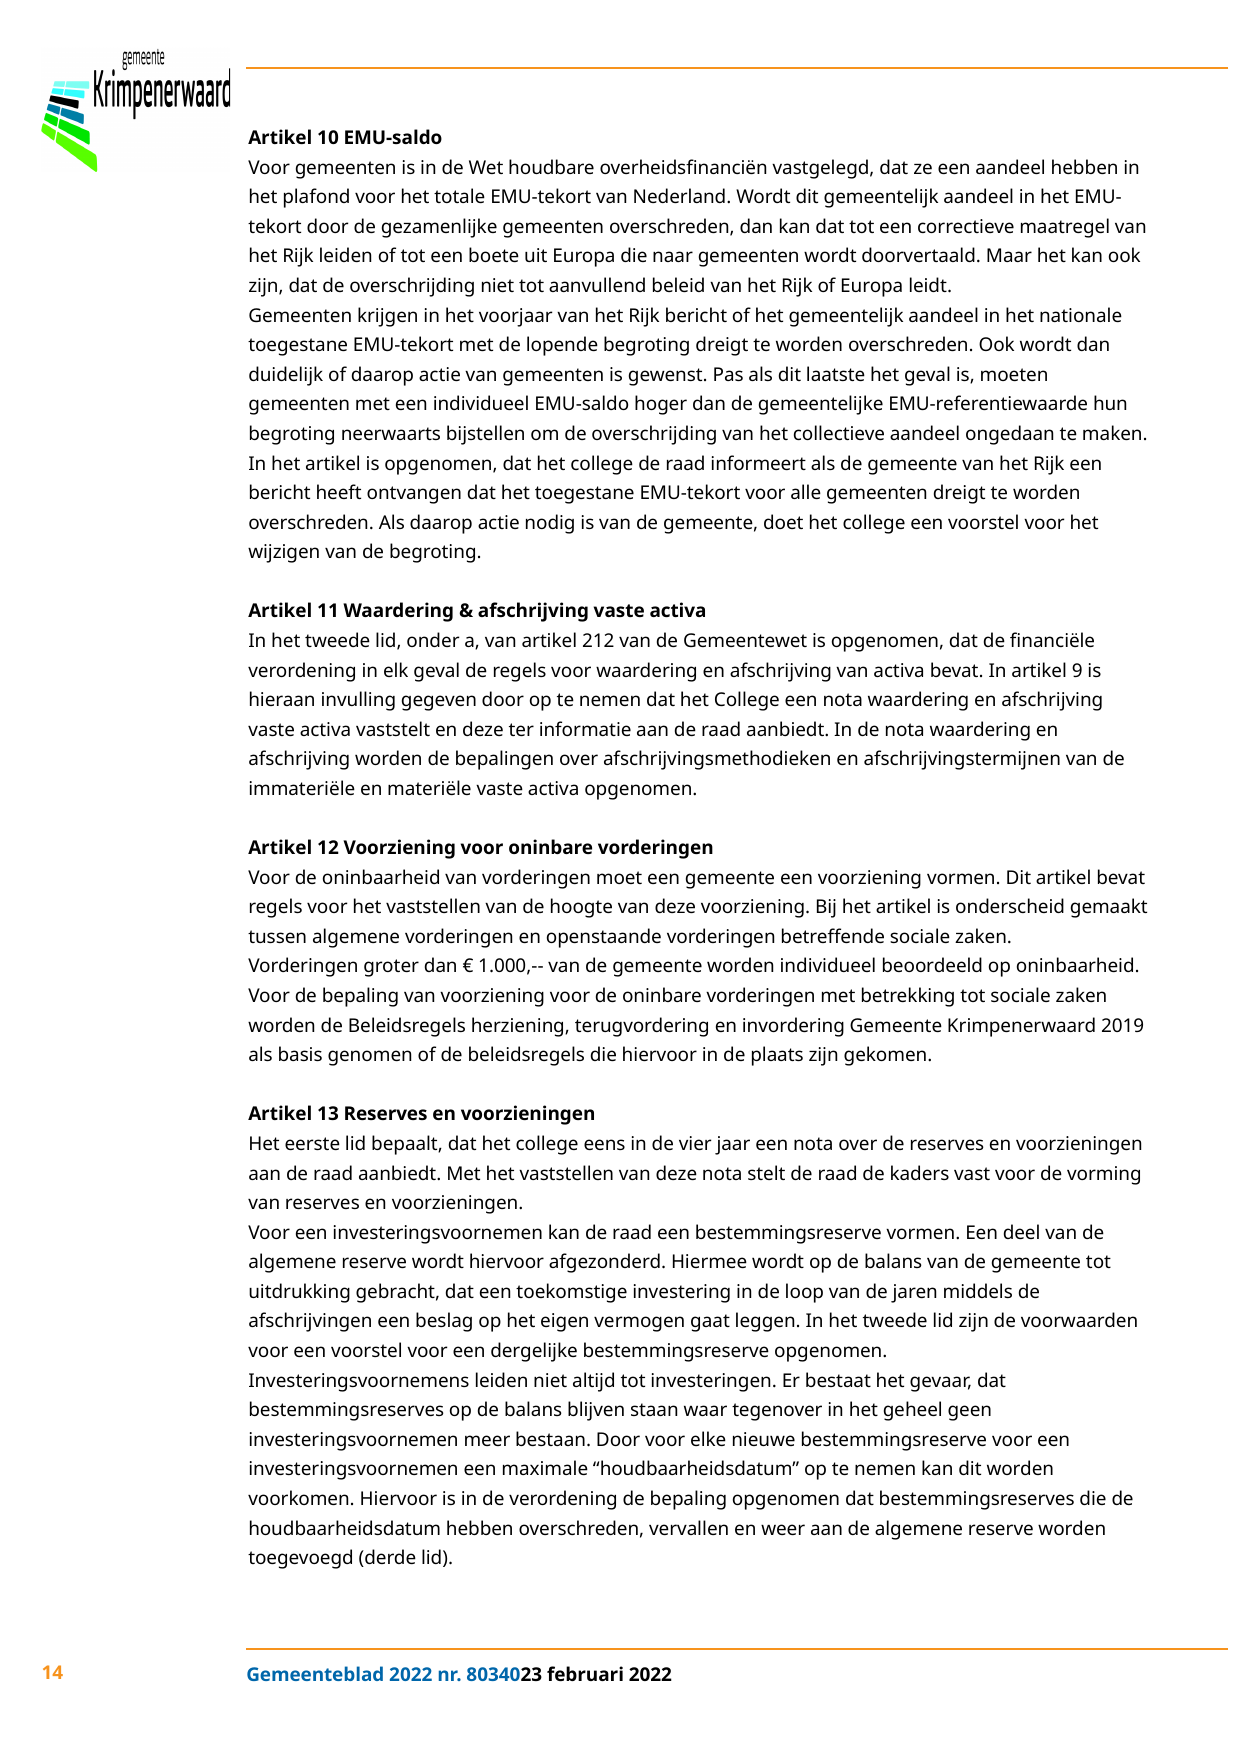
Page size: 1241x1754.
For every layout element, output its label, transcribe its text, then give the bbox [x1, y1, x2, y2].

text Artikel 13 Reserves en voorzieningen [248, 1101, 1152, 1126]
text Voor de oninbaarheid van vorderingen moet een gemeente een voorziening vormen. Dit artikel bevat regels voor het vaststellen van de hoogte van deze voorziening. Bij het artikel is onderscheid gemaakt tussen algemene vorderingen en openstaande vorderingen betreffende sociale zaken. [248, 864, 1152, 949]
text Artikel 12 Voorziening voor oninbare vorderingen [248, 834, 1152, 860]
text Vorderingen groter dan € 1.000,-- van de gemeente worden individueel beoordeeld op oninbaarheid. Voor de bepaling van voorziening voor de oninbare vorderingen met betrekking tot sociale zaken worden de Beleidsregels herziening, terugvordering en invordering Gemeente Krimpenerwaard 2019 als basis genomen of de beleidsregels die hiervoor in de plaats zijn gekomen. [248, 953, 1152, 1067]
text Artikel 10 EMU-saldo [248, 124, 1152, 150]
picture [41, 47, 231, 172]
text In het artikel is opgenomen, dat het college de raad informeert als de gemeente van het Rijk een bericht heeft ontvangen dat het toegestane EMU-tekort voor alle gemeenten dreigt te worden overschreden. Als daarop actie nodig is van de gemeente, doet het college een voorstel voor het wijzigen van de begroting. [248, 450, 1152, 564]
text Voor een investeringsvoornemen kan de raad een bestemmingsreserve vormen. Een deel van de algemene reserve wordt hiervoor afgezonderd. Hiermee wordt op de balans van de gemeente tot uitdrukking gebracht, dat een toekomstige investering in de loop van de jaren middels de afschrijvingen een beslag op het eigen vermogen gaat leggen. In het tweede lid zijn de voorwaarden voor een voorstel voor een dergelijke bestemmingsreserve opgenomen. [248, 1219, 1152, 1363]
text Investeringsvoornemens leiden niet altijd tot investeringen. Er bestaat het gevaar, dat bestemmingsreserves op de balans blijven staan waar tegenover in het geheel geen investeringsvoornemen meer bestaan. Door voor elke nieuwe bestemmingsreserve voor een investeringsvoornemen een maximale “houdbaarheidsdatum” op te nemen kan dit worden voorkomen. Hiervoor is in de verordening de bepaling opgenomen dat bestemmingsreserves die de houdbaarheidsdatum hebben overschreden, vervallen en weer aan de algemene reserve worden toegevoegd (derde lid). [248, 1367, 1152, 1570]
text Het eerste lid bepaalt, dat het college eens in de vier jaar een nota over de reserves en voorzieningen aan de raad aanbiedt. Met het vaststellen van deze nota stelt de raad de kaders vast voor de vorming van reserves en voorzieningen. [248, 1130, 1152, 1215]
text In het tweede lid, onder a, van artikel 212 van de Gemeentewet is opgenomen, dat de financiële verordening in elk geval de regels voor waardering en afschrijving van activa bevat. In artikel 9 is hieraan invulling gegeven door op te nemen dat het College een nota waardering en afschrijving vaste activa vaststelt en deze ter informatie aan de raad aanbiedt. In de nota waardering en afschrijving worden de bepalingen over afschrijvingsmethodieken en afschrijvingstermijnen van de immateriële en materiële vaste activa opgenomen. [248, 627, 1152, 801]
text Artikel 11 Waardering & afschrijving vaste activa [248, 598, 1152, 623]
text Gemeenten krijgen in het voorjaar van het Rijk bericht of het gemeentelijk aandeel in het nationale toegestane EMU-tekort met de lopende begroting dreigt te worden overschreden. Ook wordt dan duidelijk of daarop actie van gemeenten is gewenst. Pas als dit laatste het geval is, moeten gemeenten met een individueel EMU-saldo hoger dan de gemeentelijke EMU-referentiewaarde hun begroting neerwaarts bijstellen om de overschrijding van het collectieve aandeel ongedaan te maken. [248, 302, 1152, 446]
text Voor gemeenten is in de Wet houdbare overheidsfinanciën vastgelegd, dat ze een aandeel hebben in het plafond voor het totale EMU-tekort van Nederland. Wordt dit gemeentelijk aandeel in het EMU-tekort door de gezamenlijke gemeenten overschreden, dan kan dat tot een correctieve maatregel van het Rijk leiden of tot een boete uit Europa die naar gemeenten wordt doorvertaald. Maar het kan ook zijn, dat de overschrijding niet tot aanvullend beleid van het Rijk of Europa leidt. [248, 154, 1152, 298]
